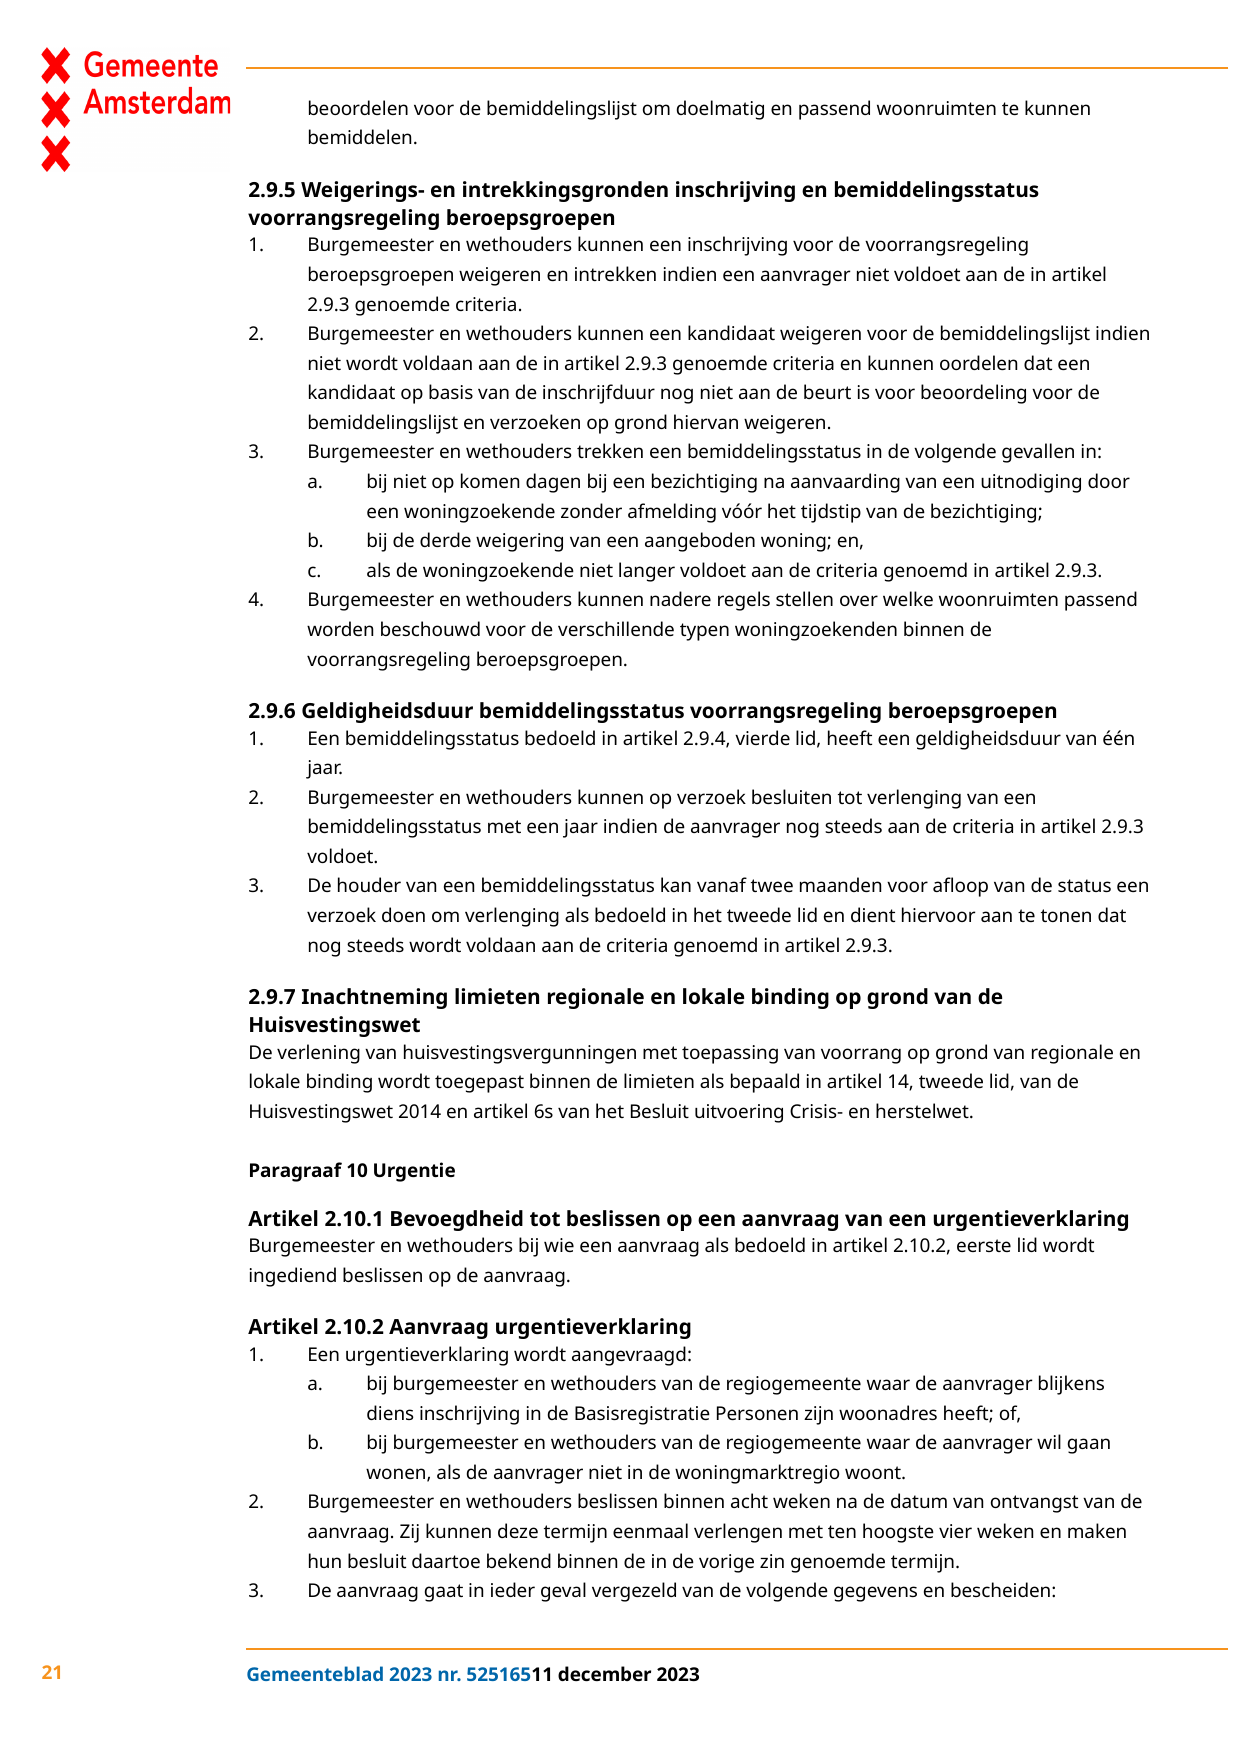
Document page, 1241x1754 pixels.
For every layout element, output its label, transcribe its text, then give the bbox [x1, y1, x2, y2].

list Burgemeester en wethouders kunnen een inschrijving voor de voorrangsregeling beroepsgroepen weigeren en intrekken indien een aanvrager niet voldoet aan de in artikel 2.9.3 genoemde criteria. [248, 232, 1152, 317]
list Een urgentieverklaring wordt aangevraagd: [248, 1341, 1152, 1367]
list Burgemeester en wethouders trekken een bemiddelingsstatus in de volgende gevallen in: [248, 439, 1152, 464]
list De aanvraag gaat in ieder geval vergezeld van de volgende gegevens en bescheiden: [248, 1577, 1152, 1603]
text 2.9.6 Geldigheidsduur bemiddelingsstatus voorrangsregeling beroepsgroepen [248, 696, 1152, 725]
list bij burgemeester en wethouders van de regiogemeente waar de aanvrager blijkens diens inschrijving in de Basisregistratie Personen zijn woonadres heeft; of, [307, 1370, 1152, 1426]
list Burgemeester en wethouders kunnen op verzoek besluiten tot verlenging van een bemiddelingsstatus met een jaar indien de aanvrager nog steeds aan de criteria in artikel 2.9.3 voldoet. [248, 784, 1152, 869]
list Een bemiddelingsstatus bedoeld in artikel 2.9.4, vierde lid, heeft een geldigheidsduur van één jaar. [248, 725, 1152, 780]
list als de woningzoekende niet langer voldoet aan de criteria genoemd in artikel 2.9.3. [307, 557, 1152, 583]
list Burgemeester en wethouders kunnen nadere regels stellen over welke woonruimten passend worden beschouwd voor de verschillende typen woningzoekenden binnen de voorrangsregeling beroepsgroepen. [248, 587, 1152, 672]
picture [41, 47, 231, 172]
text 2.9.5 Weigerings- en intrekkingsgronden inschrijving en bemiddelingsstatus voorrangsregeling beroepsgroepen [248, 175, 1152, 232]
list De houder van een bemiddelingsstatus kan vanaf twee maanden voor afloop van de status een verzoek doen om verlenging als bedoeld in het tweede lid en dient hiervoor aan te tonen dat nog steeds wordt voldaan aan de criteria genoemd in artikel 2.9.3. [248, 873, 1152, 957]
list beoordelen voor de bemiddelingslijst om doelmatig en passend woonruimten te kunnen bemiddelen. [248, 95, 1152, 150]
text Artikel 2.10.2 Aanvraag urgentieverklaring [248, 1312, 1152, 1341]
list bij burgemeester en wethouders van de regiogemeente waar de aanvrager wil gaan wonen, als de aanvrager niet in de woningmarktregio woont. [307, 1429, 1152, 1485]
text 2.9.7 Inachtneming limieten regionale en lokale binding op grond van de Huisvestingswet [248, 982, 1152, 1039]
list Burgemeester en wethouders kunnen een kandidaat weigeren voor de bemiddelingslijst indien niet wordt voldaan aan de in artikel 2.9.3 genoemde criteria en kunnen oordelen dat een kandidaat op basis van de inschrijfduur nog niet aan de beurt is voor beoordeling voor de bemiddelingslijst en verzoeken op grond hiervan weigeren. [248, 320, 1152, 435]
list bij niet op komen dagen bij een bezichtiging na aanvaarding van een uitnodiging door een woningzoekende zonder afmelding vóór het tijdstip van de bezichtiging; [307, 468, 1152, 524]
text Paragraaf 10 Urgentie [248, 1157, 1152, 1183]
list Burgemeester en wethouders beslissen binnen acht weken na de datum van ontvangst van de aanvraag. Zij kunnen deze termijn eenmaal verlengen met ten hoogste vier weken en maken hun besluit daartoe bekend binnen de in de vorige zin genoemde termijn. [248, 1489, 1152, 1574]
list bij de derde weigering van een aangeboden woning; en, [307, 527, 1152, 553]
text Burgemeester en wethouders bij wie een aanvraag als bedoeld in artikel 2.10.2, eerste lid wordt ingediend beslissen op de aanvraag. [248, 1232, 1152, 1288]
text De verlening van huisvestingsvergunningen met toepassing van voorrang op grond van regionale en lokale binding wordt toegepast binnen de limieten als bepaald in artikel 14, tweede lid, van de Huisvestingswet 2014 en artikel 6s van het Besluit uitvoering Crisis- en herstelwet. [248, 1039, 1152, 1124]
text Artikel 2.10.1 Bevoegdheid tot beslissen op een aanvraag van een urgentieverklaring [248, 1204, 1152, 1232]
